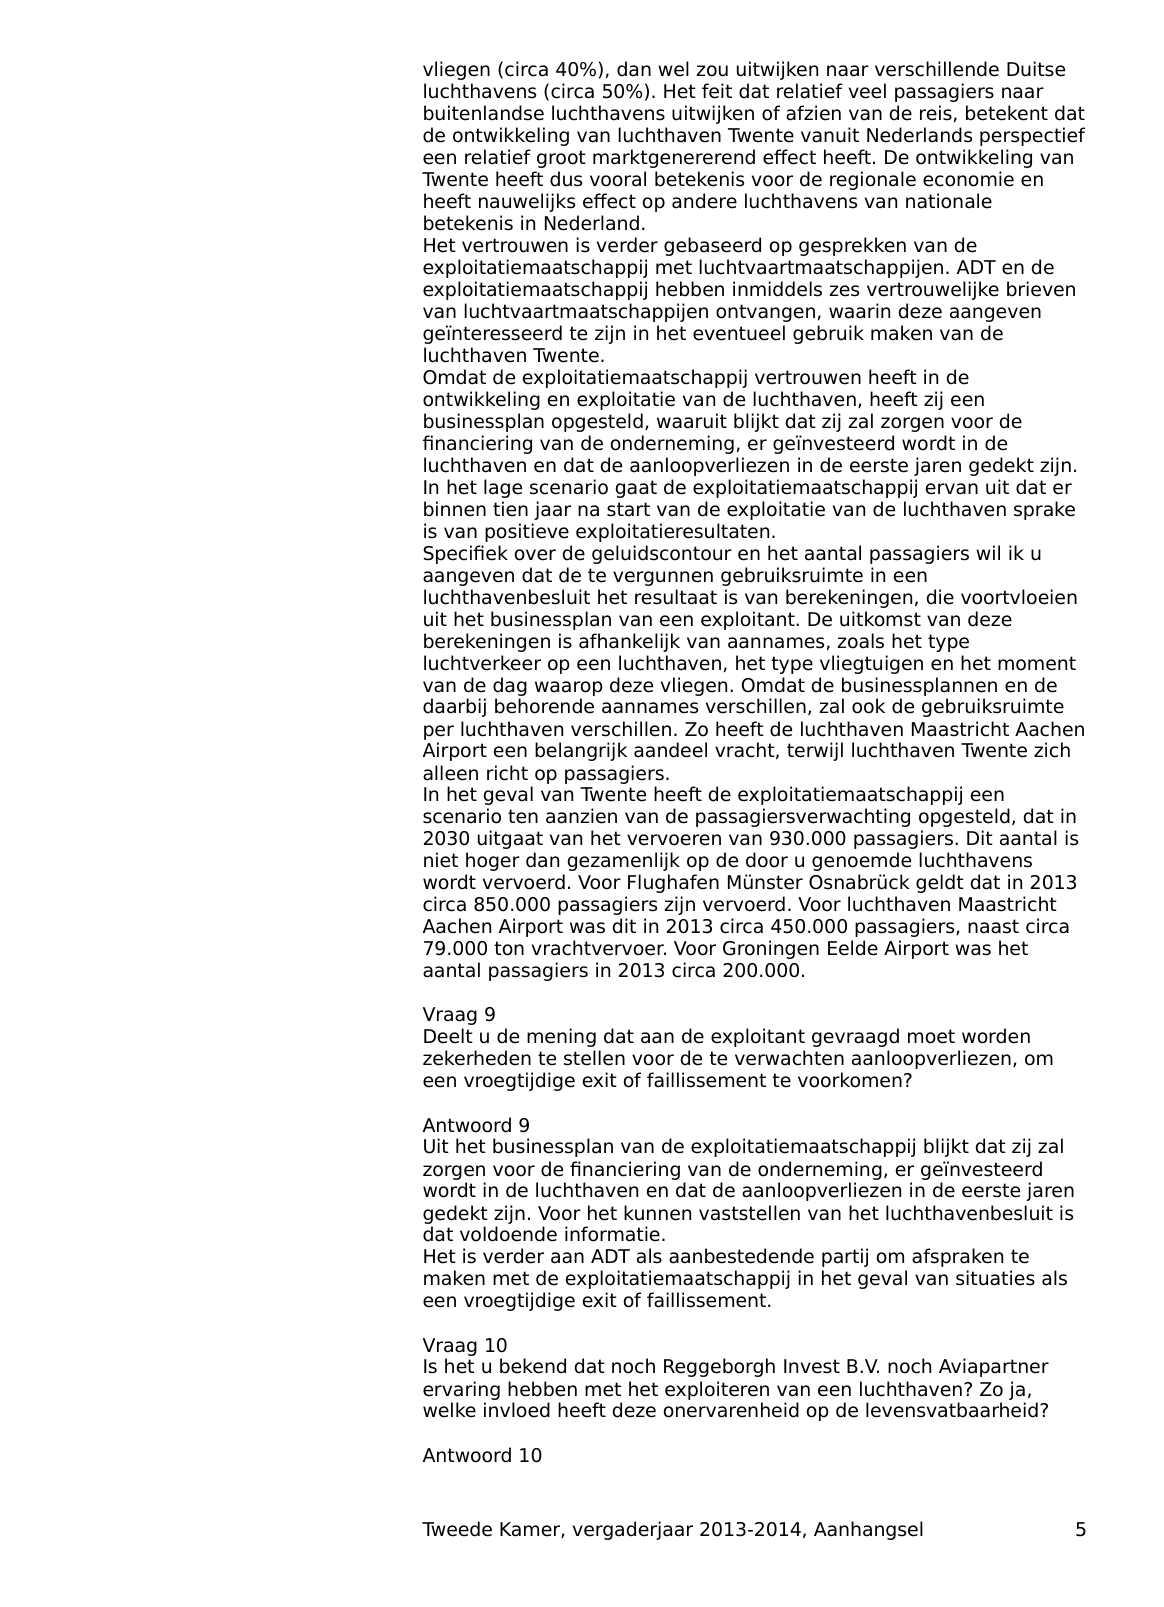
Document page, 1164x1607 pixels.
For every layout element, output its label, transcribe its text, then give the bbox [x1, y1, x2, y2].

text Omdat de exploitatiemaatschappij vertrouwen heeft in de ontwikkeling en exploitatie van de luchthaven, heeft zij een businessplan opgesteld, waaruit blijkt dat zij zal zorgen voor de financiering van de onderneming, er geïnvesteerd wordt in de luchthaven en dat de aanloopverliezen in de eerste jaren gedekt zijn. In het lage scenario gaat de exploitatiemaatschappij ervan uit dat er binnen tien jaar na start van de exploitatie van de luchthaven sprake is van positieve exploitatieresultaten. [422, 367, 1087, 543]
text Het vertrouwen is verder gebaseerd op gesprekken van de exploitatiemaatschappij met luchtvaartmaatschappijen. ADT en de exploitatiemaatschappij hebben inmiddels zes vertrouwelijke brieven van luchtvaartmaatschappijen ontvangen, waarin deze aangeven geïnteresseerd te zijn in het eventueel gebruik maken van de luchthaven Twente. [422, 235, 1087, 367]
text Vraag 9 [422, 1004, 1087, 1026]
text Deelt u de mening dat aan de exploitant gevraagd moet worden zekerheden te stellen voor de te verwachten aanloopverliezen, om een vroegtijdige exit of faillissement te voorkomen? [422, 1026, 1087, 1092]
text Antwoord 10 [422, 1444, 1087, 1467]
text Het is verder aan ADT als aanbestedende partij om afspraken te maken met de exploitatiemaatschappij in het geval van situaties als een vroegtijdige exit of faillissement. [422, 1246, 1087, 1312]
text Is het u bekend dat noch Reggeborgh Invest B.V. noch Aviapartner ervaring hebben met het exploiteren van een luchthaven? Zo ja, welke invloed heeft deze onervarenheid op de levensvatbaarheid? [422, 1356, 1087, 1422]
text Antwoord 9 [422, 1114, 1087, 1136]
text Specifiek over de geluidscontour en het aantal passagiers wil ik u aangeven dat de te vergunnen gebruiksruimte in een luchthavenbesluit het resultaat is van berekeningen, die voortvloeien uit het businessplan van een exploitant. De uitkomst van deze berekeningen is afhankelijk van aannames, zoals het type luchtverkeer op een luchthaven, het type vliegtuigen en het moment van de dag waarop deze vliegen. Omdat de businessplannen en de daarbij behorende aannames verschillen, zal ook de gebruiksruimte per luchthaven verschillen. Zo heeft de luchthaven Maastricht Aachen Airport een belangrijk aandeel vracht, terwijl luchthaven Twente zich alleen richt op passagiers. [422, 543, 1087, 784]
text vliegen (circa 40%), dan wel zou uitwijken naar verschillende Duitse luchthavens (circa 50%). Het feit dat relatief veel passagiers naar buitenlandse luchthavens uitwijken of afzien van de reis, betekent dat de ontwikkeling van luchthaven Twente vanuit Nederlands perspectief een relatief groot marktgenererend effect heeft. De ontwikkeling van Twente heeft dus vooral betekenis voor de regionale economie en heeft nauwelijks effect op andere luchthavens van nationale betekenis in Nederland. [422, 59, 1087, 235]
text In het geval van Twente heeft de exploitatiemaatschappij een scenario ten aanzien van de passagiersverwachting opgesteld, dat in 2030 uitgaat van het vervoeren van 930.000 passagiers. Dit aantal is niet hoger dan gezamenlijk op de door u genoemde luchthavens wordt vervoerd. Voor Flughafen Münster Osnabrück geldt dat in 2013 circa 850.000 passagiers zijn vervoerd. Voor luchthaven Maastricht Aachen Airport was dit in 2013 circa 450.000 passagiers, naast circa 79.000 ton vrachtvervoer. Voor Groningen Eelde Airport was het aantal passagiers in 2013 circa 200.000. [422, 784, 1087, 982]
text Uit het businessplan van de exploitatiemaatschappij blijkt dat zij zal zorgen voor de financiering van de onderneming, er geïnvesteerd wordt in de luchthaven en dat de aanloopverliezen in de eerste jaren gedekt zijn. Voor het kunnen vaststellen van het luchthavenbesluit is dat voldoende informatie. [422, 1136, 1087, 1246]
text Vraag 10 [422, 1334, 1087, 1356]
